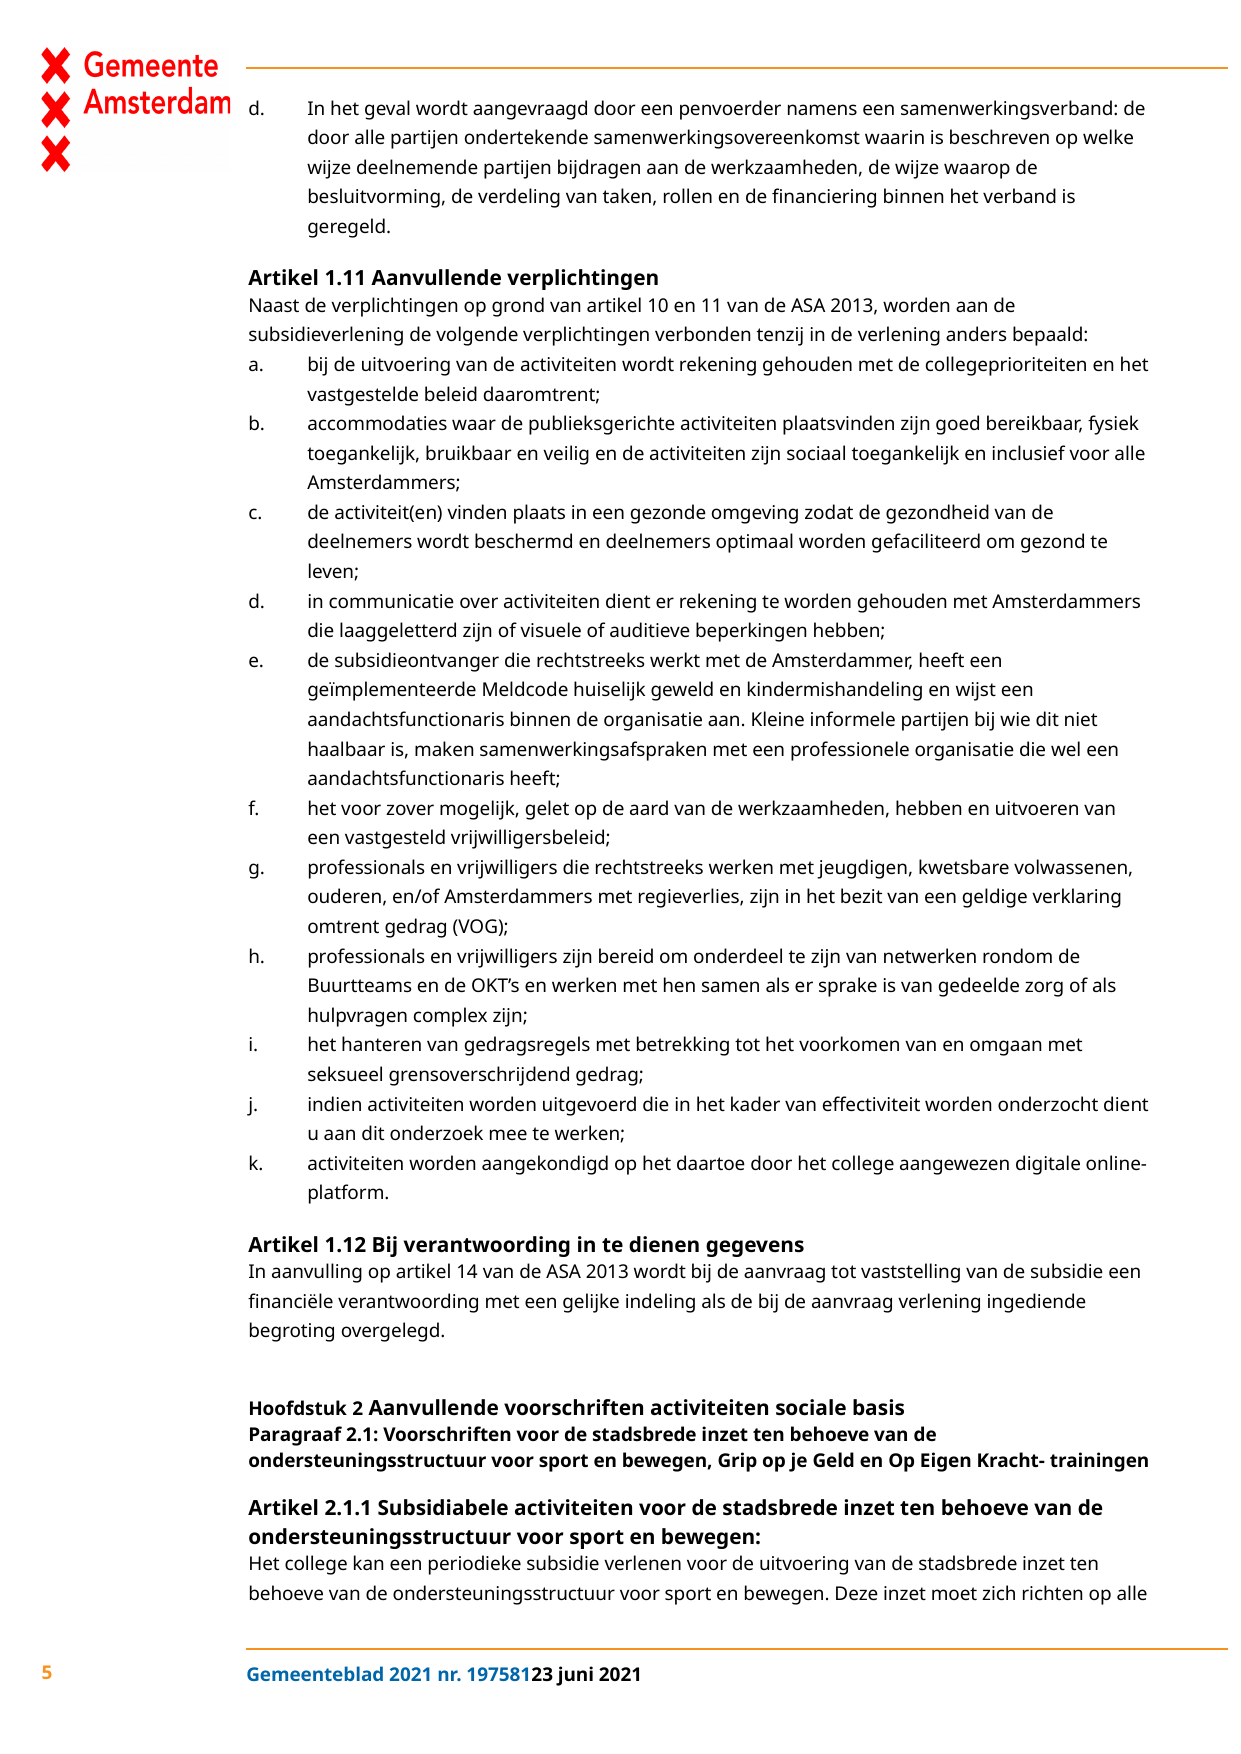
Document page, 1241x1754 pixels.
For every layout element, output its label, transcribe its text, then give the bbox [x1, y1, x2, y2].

list accommodaties waar de publieksgerichte activiteiten plaatsvinden zijn goed bereikbaar, fysiek toegankelijk, bruikbaar en veilig en de activiteiten zijn sociaal toegankelijk en inclusief voor alle Amsterdammers; [248, 410, 1152, 495]
list indien activiteiten worden uitgevoerd die in het kader van effectiviteit worden onderzocht dient u aan dit onderzoek mee te werken; [248, 1091, 1152, 1146]
text In aanvulling op artikel 14 van de ASA 2013 wordt bij de aanvraag tot vaststelling van de subsidie een financiële verantwoording met een gelijke indeling als de bij de aanvraag verlening ingediende begroting overgelegd. [248, 1258, 1152, 1343]
list professionals en vrijwilligers zijn bereid om onderdeel te zijn van netwerken rondom de Buurtteams en de OKT’s en werken met hen samen als er sprake is van gedeelde zorg of als hulpvragen complex zijn; [248, 943, 1152, 1028]
list de activiteit(en) vinden plaats in een gezonde omgeving zodat de gezondheid van de deelnemers wordt beschermd en deelnemers optimaal worden gefaciliteerd om gezond te leven; [248, 499, 1152, 584]
text Naast de verplichtingen op grond van artikel 10 en 11 van de ASA 2013, worden aan de subsidieverlening de volgende verplichtingen verbonden tenzij in de verlening anders bepaald: [248, 292, 1152, 347]
picture [41, 47, 231, 172]
list In het geval wordt aangevraagd door een penvoerder namens een samenwerkingsverband: de door alle partijen ondertekende samenwerkingsovereenkomst waarin is beschreven op welke wijze deelnemende partijen bijdragen aan de werkzaamheden, de wijze waarop de besluitvorming, de verdeling van taken, rollen en de financiering binnen het verband is geregeld. [248, 95, 1152, 239]
list professionals en vrijwilligers die rechtstreeks werken met jeugdigen, kwetsbare volwassenen, ouderen, en/of Amsterdammers met regieverlies, zijn in het bezit van een geldige verklaring omtrent gedrag (VOG); [248, 854, 1152, 939]
text Het college kan een periodieke subsidie verlenen voor de uitvoering van de stadsbrede inzet ten behoeve van de ondersteuningsstructuur voor sport en bewegen. Deze inzet moet zich richten op alle [248, 1550, 1152, 1606]
text Paragraaf 2.1: Voorschriften voor de stadsbrede inzet ten behoeve van de ondersteuningsstructuur voor sport en bewegen, Grip op je Geld en Op Eigen Kracht- trainingen [248, 1421, 1152, 1473]
list bij de uitvoering van de activiteiten wordt rekening gehouden met de collegeprioriteiten en het vastgestelde beleid daaromtrent; [248, 351, 1152, 406]
list het voor zover mogelijk, gelet op de aard van de werkzaamheden, hebben en uitvoeren van een vastgesteld vrijwilligersbeleid; [248, 795, 1152, 850]
text Hoofdstuk 2 Aanvullende voorschriften activiteiten sociale basis [248, 1393, 1152, 1421]
text Artikel 1.11 Aanvullende verplichtingen [248, 263, 1152, 292]
list activiteiten worden aangekondigd op het daartoe door het college aangewezen digitale online-platform. [248, 1150, 1152, 1205]
list in communicatie over activiteiten dient er rekening te worden gehouden met Amsterdammers die laaggeletterd zijn of visuele of auditieve beperkingen hebben; [248, 588, 1152, 643]
list het hanteren van gedragsregels met betrekking tot het voorkomen van en omgaan met seksueel grensoverschrijdend gedrag; [248, 1032, 1152, 1087]
text Artikel 2.1.1 Subsidiabele activiteiten voor de stadsbrede inzet ten behoeve van de ondersteuningsstructuur voor sport en bewegen: [248, 1493, 1152, 1550]
list de subsidieontvanger die rechtstreeks werkt met de Amsterdammer, heeft een geïmplementeerde Meldcode huiselijk geweld en kindermishandeling en wijst een aandachtsfunctionaris binnen de organisatie aan. Kleine informele partijen bij wie dit niet haalbaar is, maken samenwerkingsafspraken met een professionele organisatie die wel een aandachtsfunctionaris heeft; [248, 647, 1152, 791]
text Artikel 1.12 Bij verantwoording in te dienen gegevens [248, 1230, 1152, 1258]
